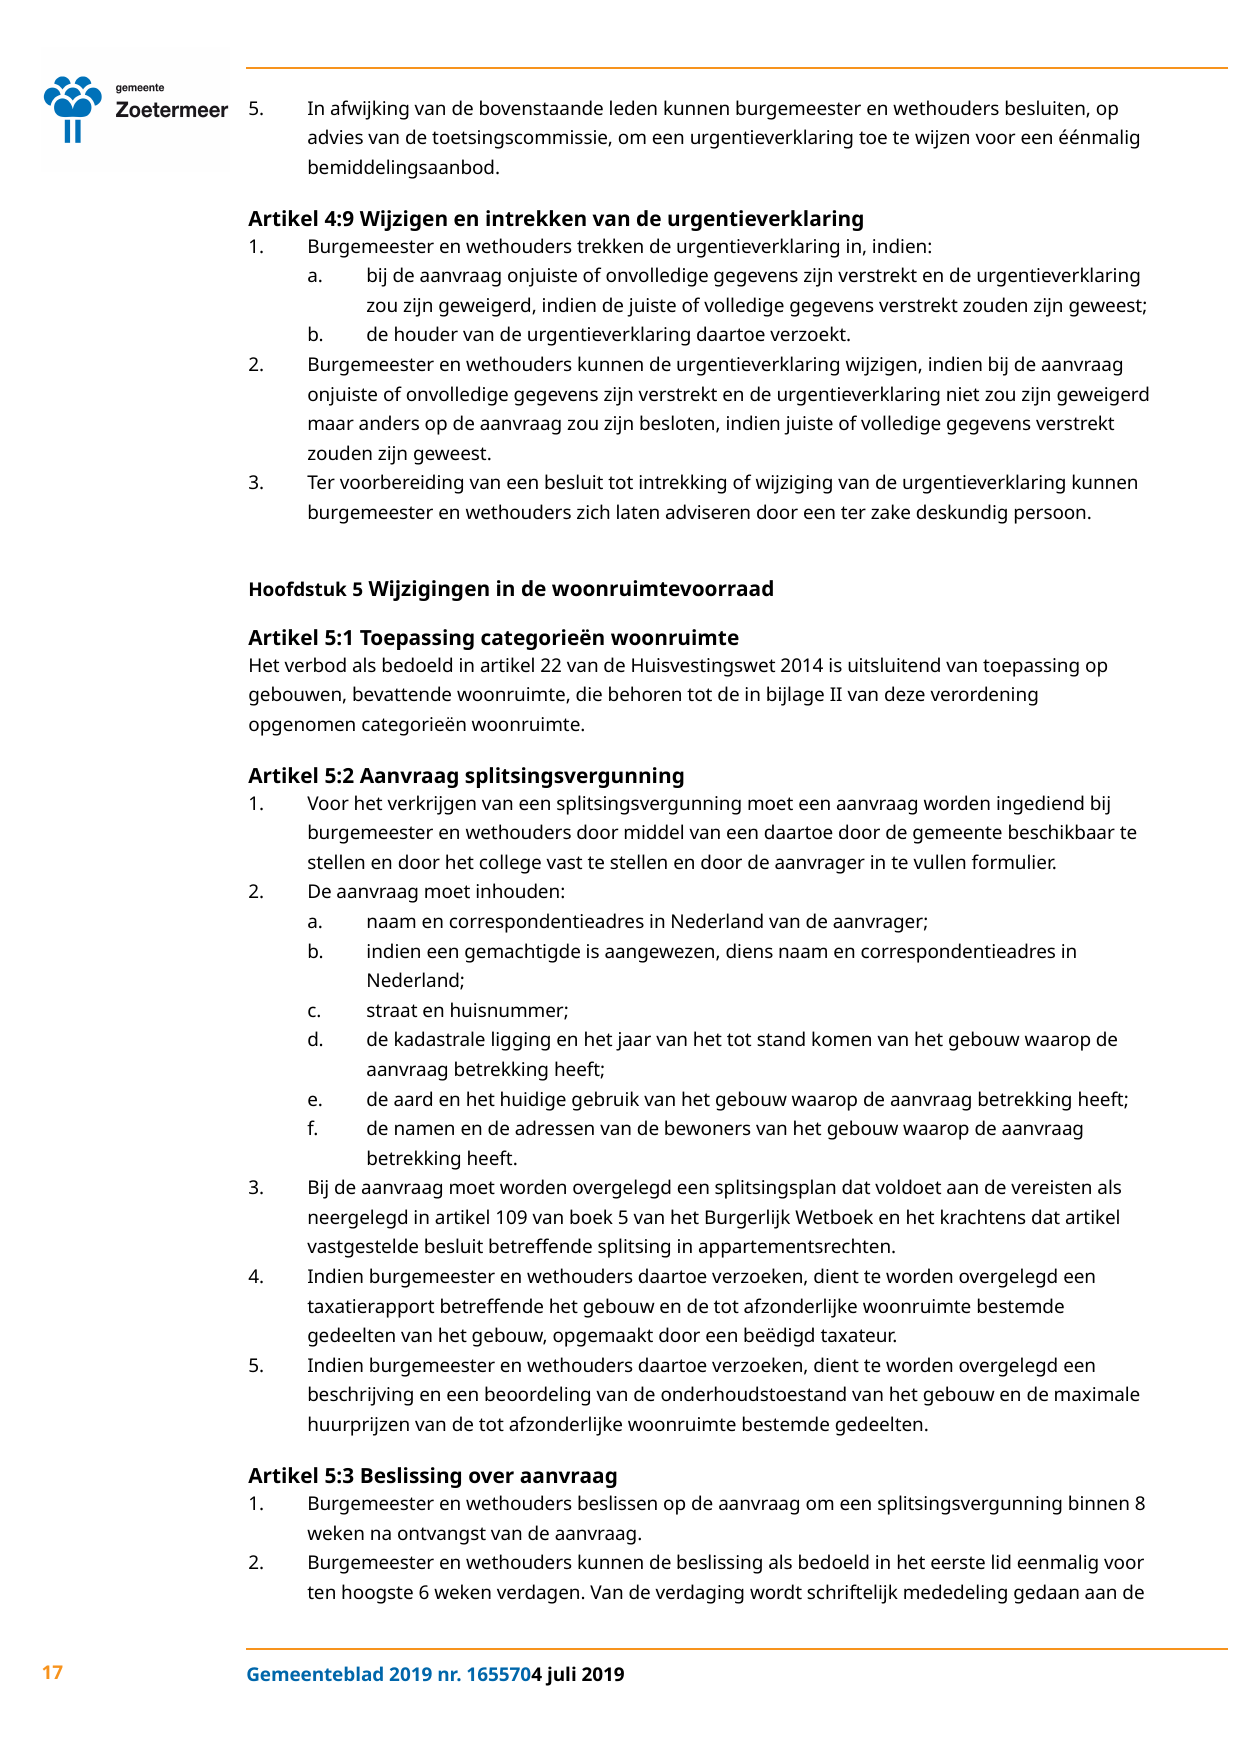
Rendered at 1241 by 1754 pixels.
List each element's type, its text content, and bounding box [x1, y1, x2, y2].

text Hoofdstuk 5 Wijzigingen in de woonruimtevoorraad [248, 574, 1152, 603]
list Burgemeester en wethouders beslissen op de aanvraag om een splitsingsvergunning binnen 8 weken na ontvangst van de aanvraag. [248, 1490, 1152, 1545]
text Het verbod als bedoeld in artikel 22 van de Huisvestingswet 2014 is uitsluitend van toepassing op gebouwen, bevattende woonruimte, die behoren tot de in bijlage II van deze verordening opgenomen categorieën woonruimte. [248, 652, 1152, 737]
list Voor het verkrijgen van een splitsingsvergunning moet een aanvraag worden ingediend bij burgemeester en wethouders door middel van een daartoe door de gemeente beschikbaar te stellen en door het college vast te stellen en door de aanvrager in te vullen formulier. [248, 790, 1152, 875]
list Ter voorbereiding van een besluit tot intrekking of wijziging van de urgentieverklaring kunnen burgemeester en wethouders zich laten adviseren door een ter zake deskundig persoon. [248, 469, 1152, 525]
list Burgemeester en wethouders kunnen de beslissing als bedoeld in het eerste lid eenmalig voor ten hoogste 6 weken verdagen. Van de verdaging wordt schriftelijk mededeling gedaan aan de [248, 1549, 1152, 1604]
list indien een gemachtigde is aangewezen, diens naam en correspondentieadres in Nederland; [307, 938, 1152, 993]
list de aard en het huidige gebruik van het gebouw waarop de aanvraag betrekking heeft; [307, 1086, 1152, 1112]
list de namen en de adressen van de bewoners van het gebouw waarop de aanvraag betrekking heeft. [307, 1115, 1152, 1171]
list Indien burgemeester en wethouders daartoe verzoeken, dient te worden overgelegd een beschrijving en een beoordeling van de onderhoudstoestand van het gebouw en de maximale huurprijzen van de tot afzonderlijke woonruimte bestemde gedeelten. [248, 1352, 1152, 1437]
list Burgemeester en wethouders kunnen de urgentieverklaring wijzigen, indien bij de aanvraag onjuiste of onvolledige gegevens zijn verstrekt en de urgentieverklaring niet zou zijn geweigerd maar anders op de aanvraag zou zijn besloten, indien juiste of volledige gegevens verstrekt zouden zijn geweest. [248, 351, 1152, 466]
list bij de aanvraag onjuiste of onvolledige gegevens zijn verstrekt en de urgentieverklaring zou zijn geweigerd, indien de juiste of volledige gegevens verstrekt zouden zijn geweest; [307, 262, 1152, 318]
list de kadastrale ligging en het jaar van het tot stand komen van het gebouw waarop de aanvraag betrekking heeft; [307, 1027, 1152, 1082]
list De aanvraag moet inhouden: [248, 879, 1152, 904]
text Artikel 4:9 Wijzigen en intrekken van de urgentieverklaring [248, 204, 1152, 233]
list Burgemeester en wethouders trekken de urgentieverklaring in, indien: [248, 233, 1152, 258]
list Indien burgemeester en wethouders daartoe verzoeken, dient te worden overgelegd een taxatierapport betreffende het gebouw en de tot afzonderlijke woonruimte bestemde gedeelten van het gebouw, opgemaakt door een beëdigd taxateur. [248, 1263, 1152, 1348]
list naam en correspondentieadres in Nederland van de aanvrager; [307, 908, 1152, 934]
list de houder van de urgentieverklaring daartoe verzoekt. [307, 322, 1152, 347]
list straat en huisnummer; [307, 997, 1152, 1023]
text Artikel 5:2 Aanvraag splitsingsvergunning [248, 762, 1152, 790]
list Bij de aanvraag moet worden overgelegd een splitsingsplan dat voldoet aan de vereisten als neergelegd in artikel 109 van boek 5 van het Burgerlijk Wetboek en het krachtens dat artikel vastgestelde besluit betreffende splitsing in appartementsrechten. [248, 1174, 1152, 1259]
list In afwijking van de bovenstaande leden kunnen burgemeester en wethouders besluiten, op advies van de toetsingscommissie, om een urgentieverklaring toe te wijzen voor een éénmalig bemiddelingsaanbod. [248, 95, 1152, 180]
picture [41, 47, 231, 172]
text Artikel 5:1 Toepassing categorieën woonruimte [248, 623, 1152, 652]
text Artikel 5:3 Beslissing over aanvraag [248, 1462, 1152, 1490]
